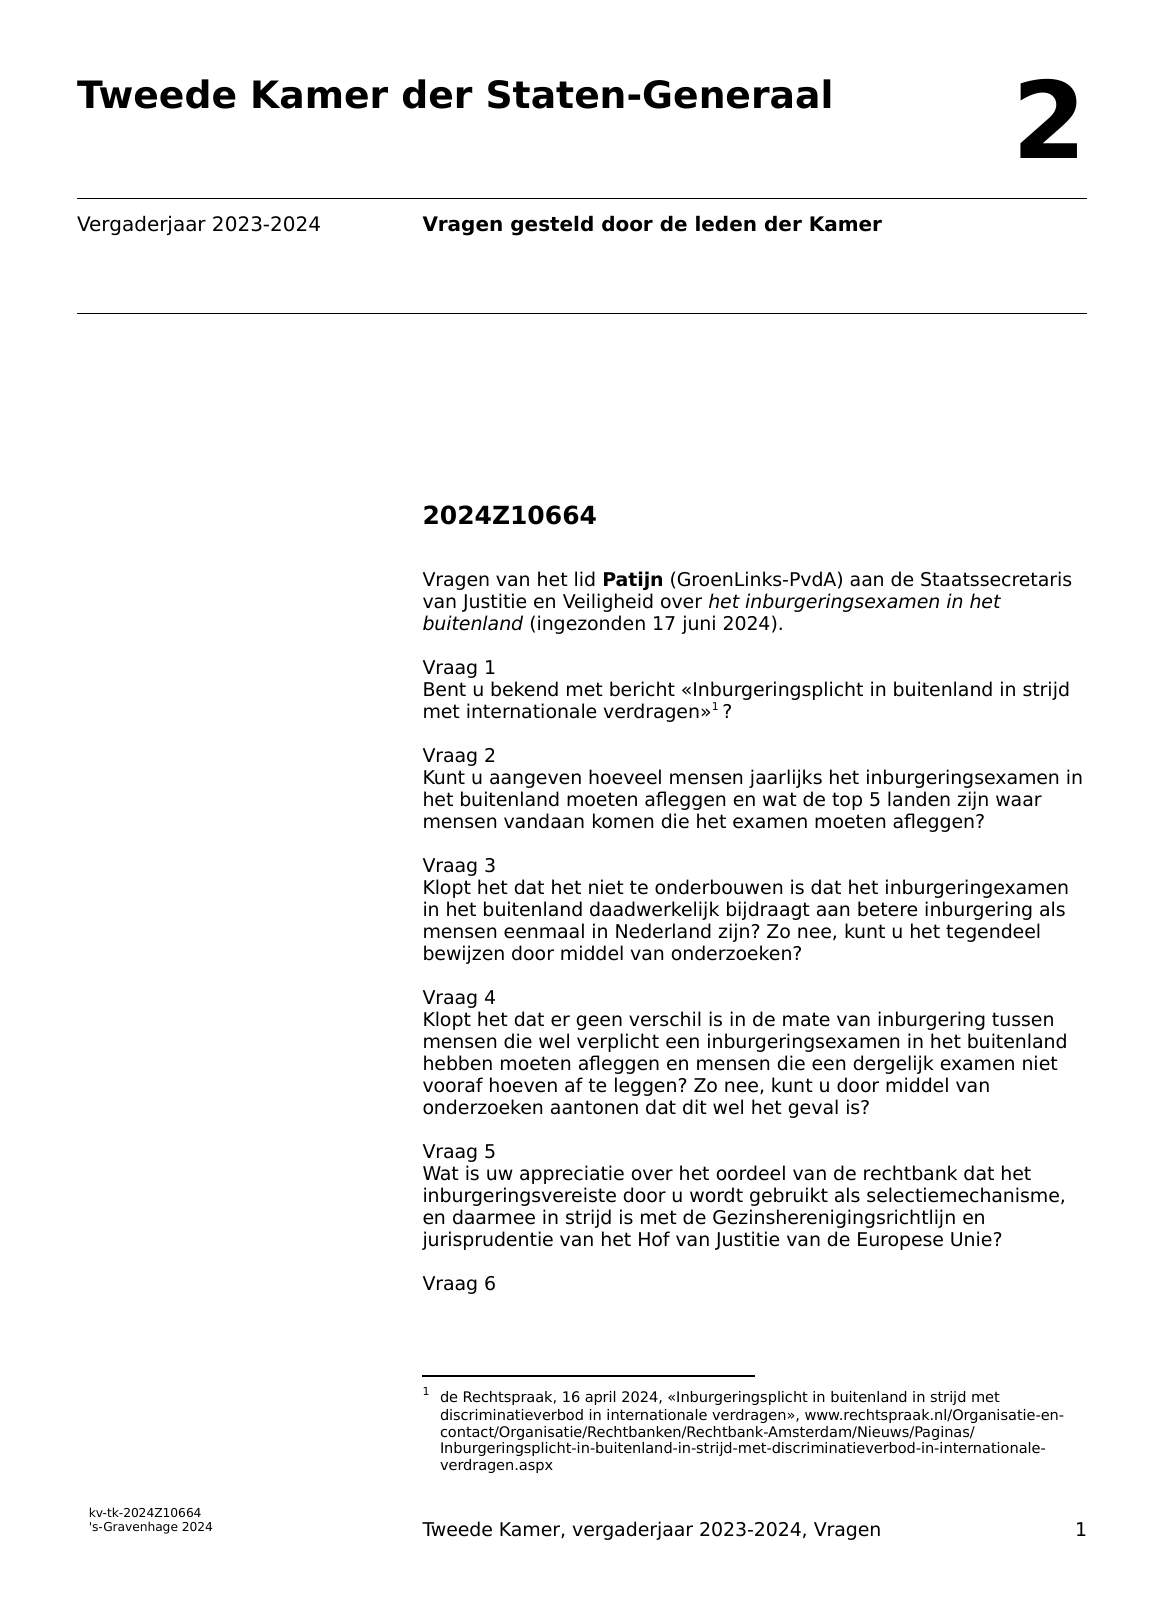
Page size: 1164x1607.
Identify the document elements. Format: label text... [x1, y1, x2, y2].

text de Rechtspraak, 16 april 2024, «Inburgeringsplicht in buitenland in strijd met discriminatieverbod in internationale verdragen», www.rechtspraak.nl/Organisatie-en-contact/Organisatie/Rechtbanken/Rechtbank-Amsterdam/Nieuws/Paginas/Inburgeringsplicht-in-buitenland-in-strijd-met-discriminatieverbod-in-internationale-verdragen.aspx [422, 1385, 1087, 1474]
table_cell Vergaderjaar 2023-2024 [77, 199, 422, 313]
text Bent u bekend met bericht «Inburgeringsplicht in buitenland in strijd met internationale verdragen»? [422, 679, 1087, 723]
text Vraag 1 [422, 657, 1087, 679]
text Vragen van het lid Patijn (GroenLinks-PvdA) aan de Staatssecretaris van Justitie en Veiligheid over het inburgeringsexamen in het buitenland (ingezonden 17 juni 2024). [422, 569, 1087, 635]
text Vraag 3 [422, 855, 1087, 877]
text Klopt het dat er geen verschil is in de mate van inburgering tussen mensen die wel verplicht een inburgeringsexamen in het buitenland hebben moeten afleggen en mensen die een dergelijk examen niet vooraf hoeven af te leggen? Zo nee, kunt u door middel van onderzoeken aantonen dat dit wel het geval is? [422, 1009, 1087, 1119]
text Klopt het dat het niet te onderbouwen is dat het inburgeringexamen in het buitenland daadwerkelijk bijdraagt aan betere inburgering als mensen eenmaal in Nederland zijn? Zo nee, kunt u het tegendeel bewijzen door middel van onderzoeken? [422, 877, 1087, 965]
text Vraag 4 [422, 987, 1087, 1009]
text 2024Z10664 [422, 501, 1087, 531]
table_cell Vragen gesteld door de leden der Kamer [422, 199, 1087, 313]
text Wat is uw appreciatie over het oordeel van de rechtbank dat het inburgeringsvereiste door u wordt gebruikt als selectiemechanisme, en daarmee in strijd is met de Gezinsherenigingsrichtlijn en jurisprudentie van het Hof van Justitie van de Europese Unie? [422, 1163, 1087, 1251]
text Vraag 6 [422, 1273, 1087, 1295]
table_header 2 [886, 59, 1087, 198]
text 's-Gravenhage 2024 [88, 1520, 323, 1534]
text Vraag 2 [422, 745, 1087, 767]
text Vraag 5 [422, 1141, 1087, 1163]
text Kunt u aangeven hoeveel mensen jaarlijks het inburgeringsexamen in het buitenland moeten afleggen en wat de top 5 landen zijn waar mensen vandaan komen die het examen moeten afleggen? [422, 767, 1087, 833]
text kv-tk-2024Z10664 [88, 1506, 323, 1520]
table_header Tweede Kamer der Staten-Generaal [77, 59, 886, 198]
